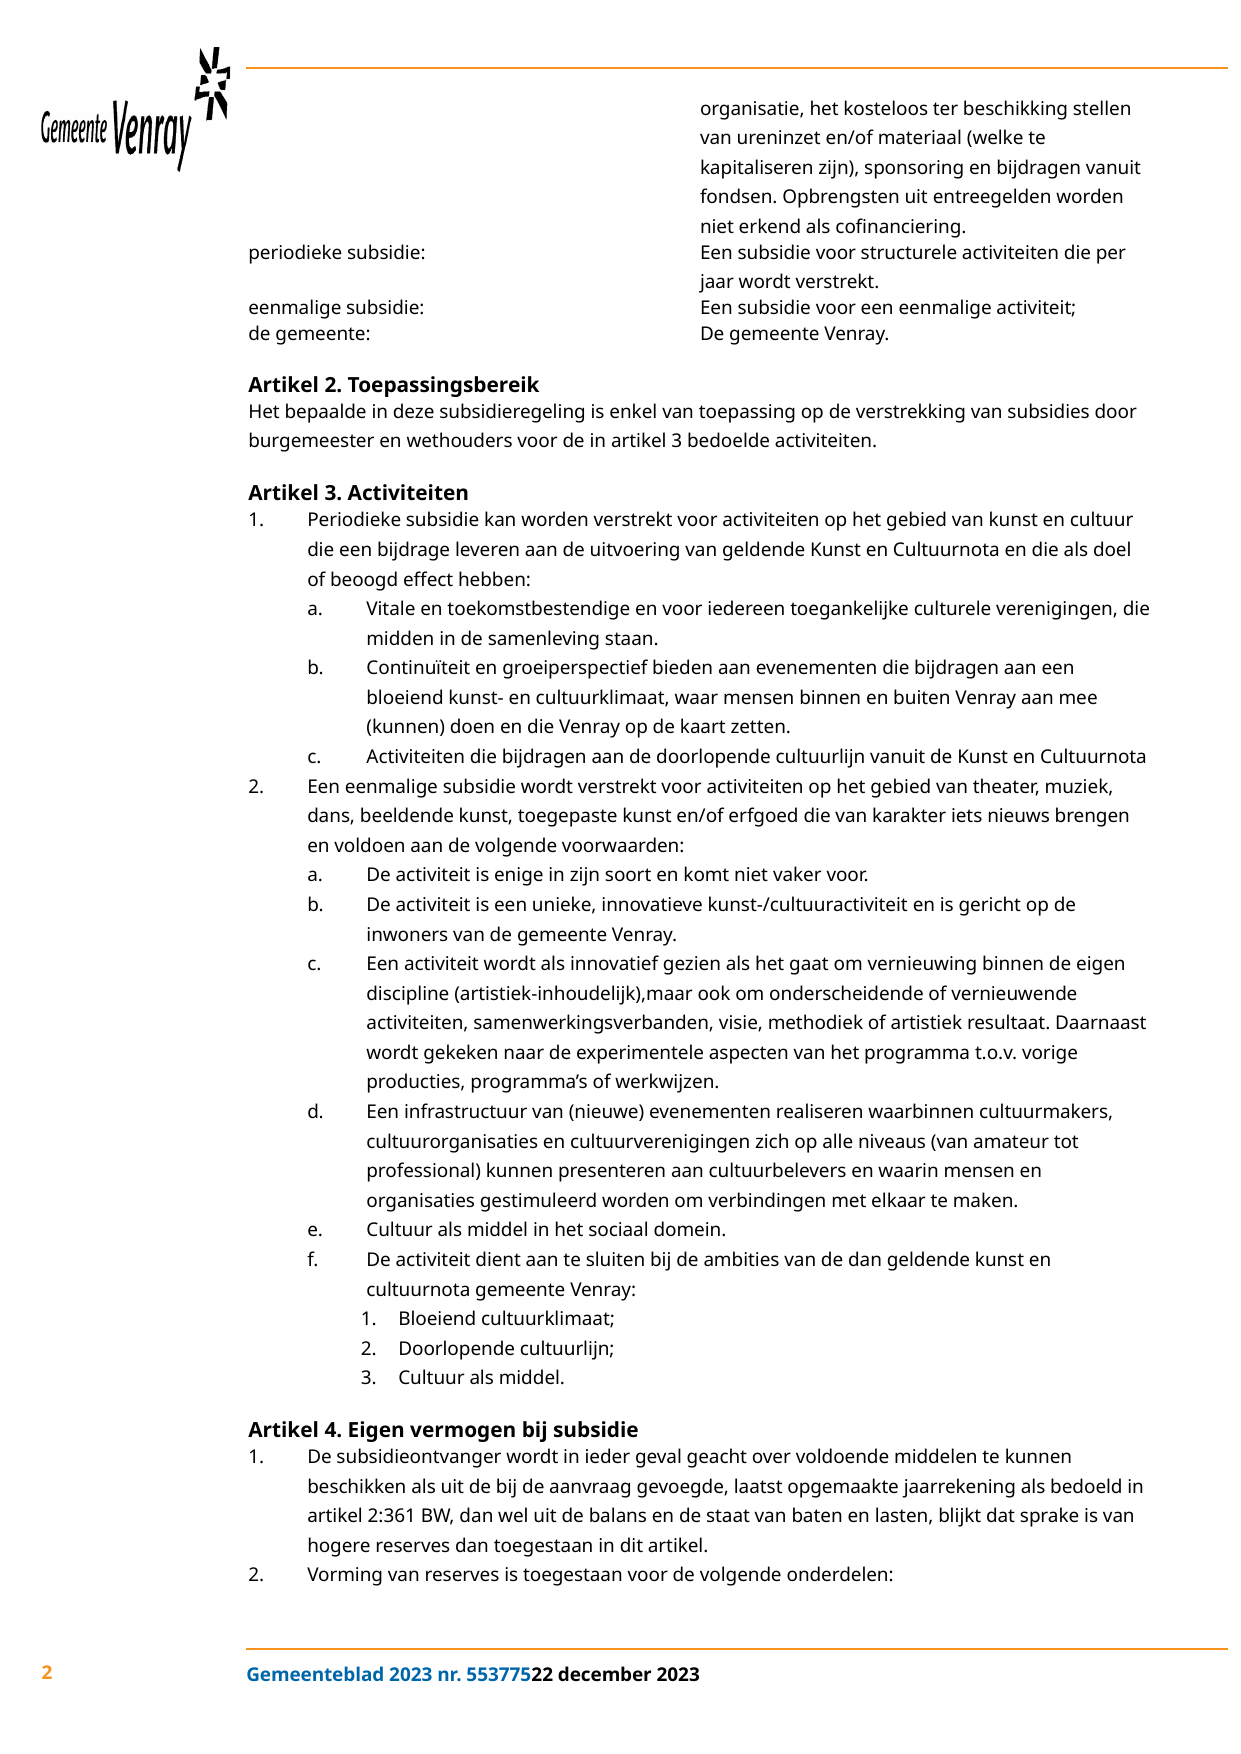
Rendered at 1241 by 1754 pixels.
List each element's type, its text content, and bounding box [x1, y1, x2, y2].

table_cell de gemeente: [248, 320, 700, 346]
table_cell Een subsidie voor een eenmalige activiteit; [700, 294, 1152, 320]
list Periodieke subsidie kan worden verstrekt voor activiteiten op het gebied van kunst en cultuur die een bijdrage leveren aan de uitvoering van geldende Kunst en Cultuurnota en die als doel of beoogd effect hebben: [248, 507, 1152, 591]
list De activiteit is enige in zijn soort en komt niet vaker voor. [307, 862, 1152, 887]
table_cell De gemeente Venray. [700, 320, 1152, 346]
list De activiteit dient aan te sluiten bij de ambities van de dan geldende kunst en cultuurnota gemeente Venray: [307, 1246, 1152, 1301]
list Activiteiten die bijdragen aan de doorlopende cultuurlijn vanuit de Kunst en Cultuurnota [307, 743, 1152, 769]
list Vitale en toekomstbestendige en voor iedereen toegankelijke culturele verenigingen, die midden in de samenleving staan. [307, 595, 1152, 651]
text Artikel 2. Toepassingsbereik [248, 370, 1152, 398]
table_cell eenmalige subsidie: [248, 294, 700, 320]
list Een eenmalige subsidie wordt verstrekt voor activiteiten op het gebied van theater, muziek, dans, beeldende kunst, toegepaste kunst en/of erfgoed die van karakter iets nieuws brengen en voldoen aan de volgende voorwaarden: [248, 773, 1152, 858]
list Doorlopende cultuurlijn; [361, 1335, 1152, 1361]
list Continuïteit en groeiperspectief bieden aan evenementen die bijdragen aan een bloeiend kunst- en cultuurklimaat, waar mensen binnen en buiten Venray aan mee (kunnen) doen en die Venray op de kaart zetten. [307, 654, 1152, 739]
list Cultuur als middel in het sociaal domein. [307, 1217, 1152, 1242]
list Cultuur als middel. [361, 1364, 1152, 1390]
text Het bepaalde in deze subsidieregeling is enkel van toepassing op de verstrekking van subsidies door burgemeester en wethouders voor de in artikel 3 bedoelde activiteiten. [248, 398, 1152, 453]
picture [41, 47, 231, 172]
list Een infrastructuur van (nieuwe) evenementen realiseren waarbinnen cultuurmakers, cultuurorganisaties en cultuurverenigingen zich op alle niveaus (van amateur tot professional) kunnen presenteren aan cultuurbelevers en waarin mensen en organisaties gestimuleerd worden om verbindingen met elkaar te maken. [307, 1098, 1152, 1213]
text Artikel 4. Eigen vermogen bij subsidie [248, 1415, 1152, 1443]
table_cell organisatie, het kosteloos ter beschikking stellen van ureninzet en/of materiaal (welke te kapitaliseren zijn), sponsoring en bijdragen vanuit fondsen. Opbrengsten uit entreegelden worden niet erkend als cofinanciering. [700, 95, 1152, 239]
list Een activiteit wordt als innovatief gezien als het gaat om vernieuwing binnen de eigen discipline (artistiek-inhoudelijk),maar ook om onderscheidende of vernieuwende activiteiten, samenwerkingsverbanden, visie, methodiek of artistiek resultaat. Daarnaast wordt gekeken naar de experimentele aspecten van het programma t.o.v. vorige producties, programma’s of werkwijzen. [307, 950, 1152, 1094]
list Bloeiend cultuurklimaat; [361, 1305, 1152, 1331]
list De subsidieontvanger wordt in ieder geval geacht over voldoende middelen te kunnen beschikken als uit de bij de aanvraag gevoegde, laatst opgemaakte jaarrekening als bedoeld in artikel 2:361 BW, dan wel uit de balans en de staat van baten en lasten, blijkt dat sprake is van hogere reserves dan toegestaan in dit artikel. [248, 1443, 1152, 1558]
text Artikel 3. Activiteiten [248, 478, 1152, 507]
list Vorming van reserves is toegestaan voor de volgende onderdelen: [248, 1562, 1152, 1587]
table_cell Een subsidie voor structurele activiteiten die per jaar wordt verstrekt. [700, 239, 1152, 294]
list De activiteit is een unieke, innovatieve kunst-/cultuuractiviteit en is gericht op de inwoners van de gemeente Venray. [307, 891, 1152, 946]
table_cell [248, 95, 700, 239]
table_cell periodieke subsidie: [248, 239, 700, 294]
